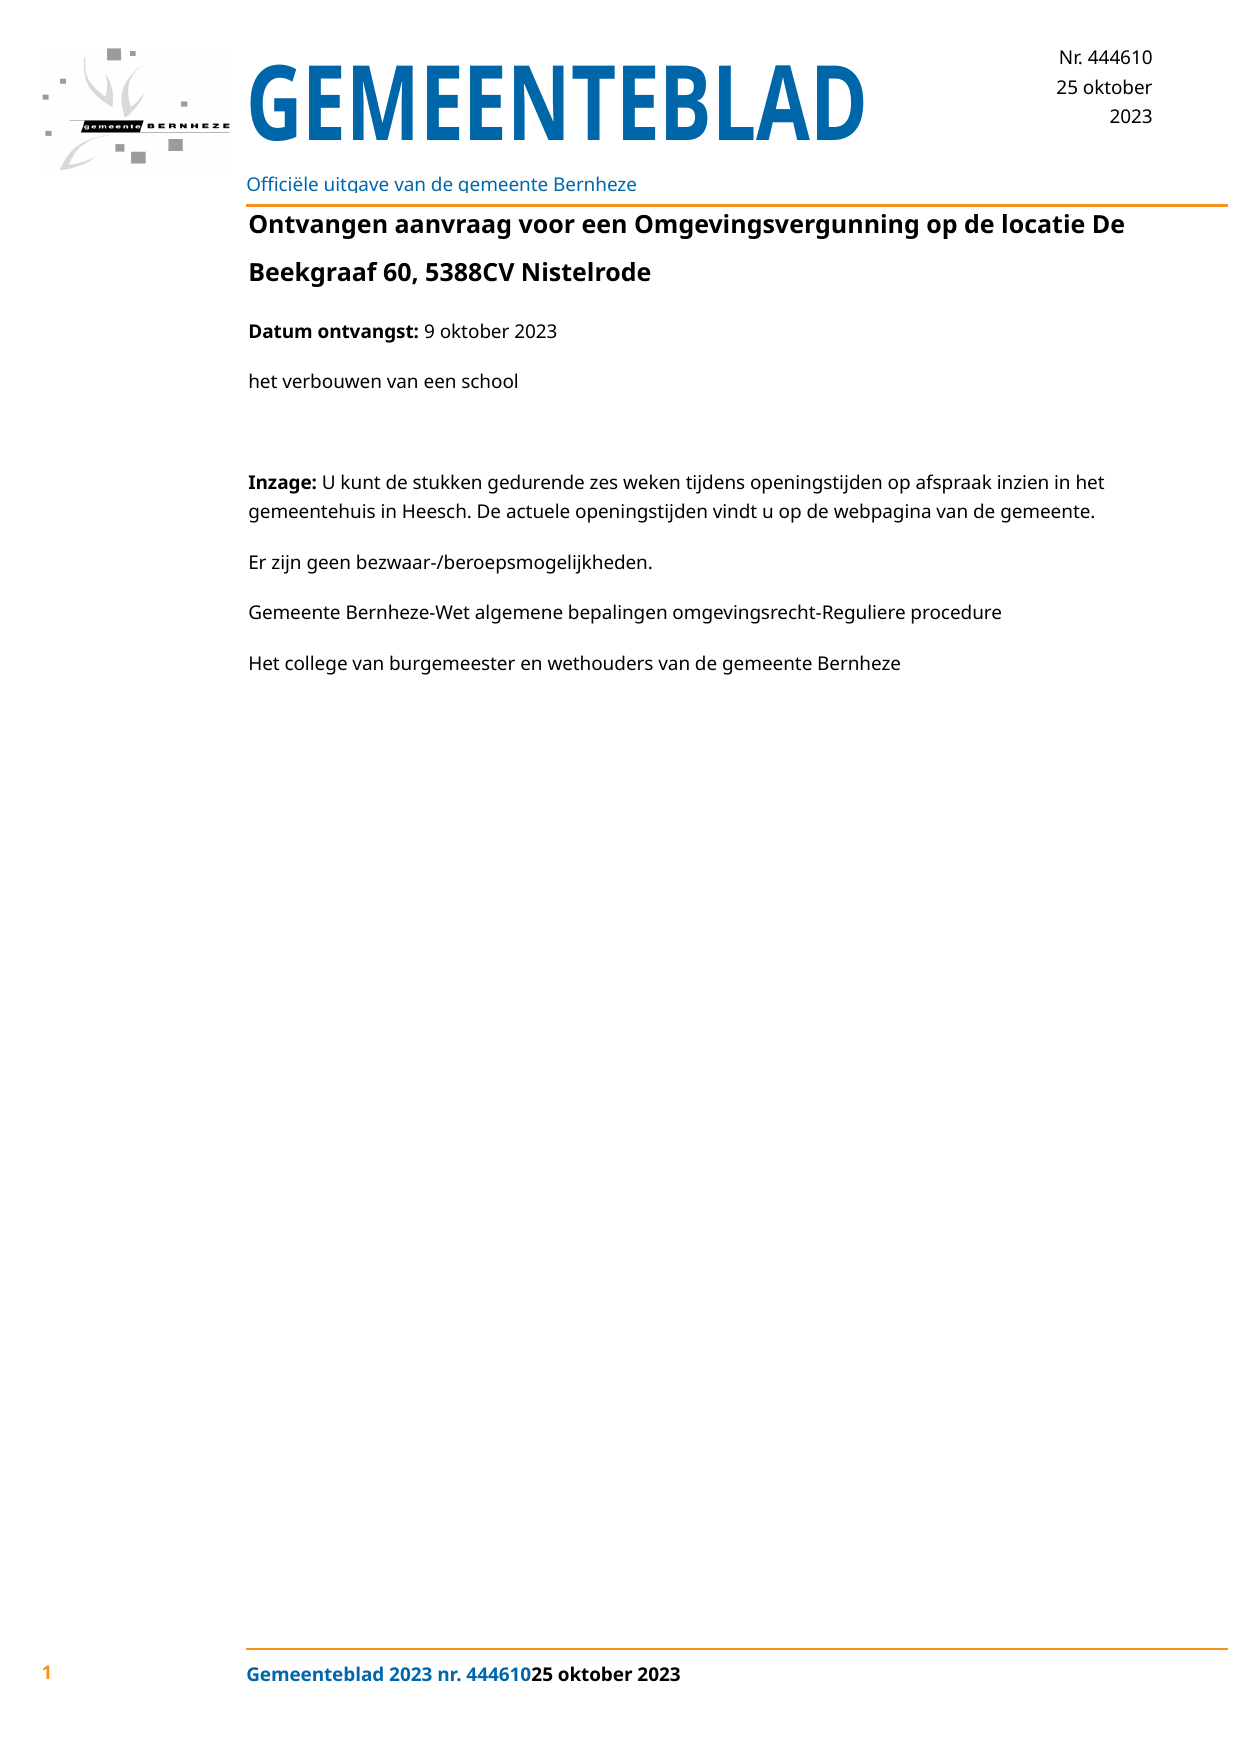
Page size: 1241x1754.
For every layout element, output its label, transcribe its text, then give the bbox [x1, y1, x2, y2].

text Inzage: U kunt de stukken gedurende zes weken tijdens openingstijden op afspraak inzien in het gemeentehuis in Heesch. De actuele openingstijden vindt u op de webpagina van de gemeente. [248, 469, 1152, 524]
text Het college van burgemeester en wethouders van de gemeente Bernheze [248, 650, 1152, 676]
text Er zijn geen bezwaar-/beroepsmogelijkheden. [248, 549, 1152, 575]
text Ontvangen aanvraag voor een Omgevingsvergunning op de locatie De Beekgraaf 60, 5388CV Nistelrode [248, 207, 1152, 288]
text het verbouwen van een school [248, 368, 1152, 394]
picture [41, 47, 231, 172]
text Gemeente Bernheze-Wet algemene bepalingen omgevingsrecht-Reguliere procedure [248, 599, 1152, 625]
text Datum ontvangst: 9 oktober 2023 [248, 318, 1152, 344]
